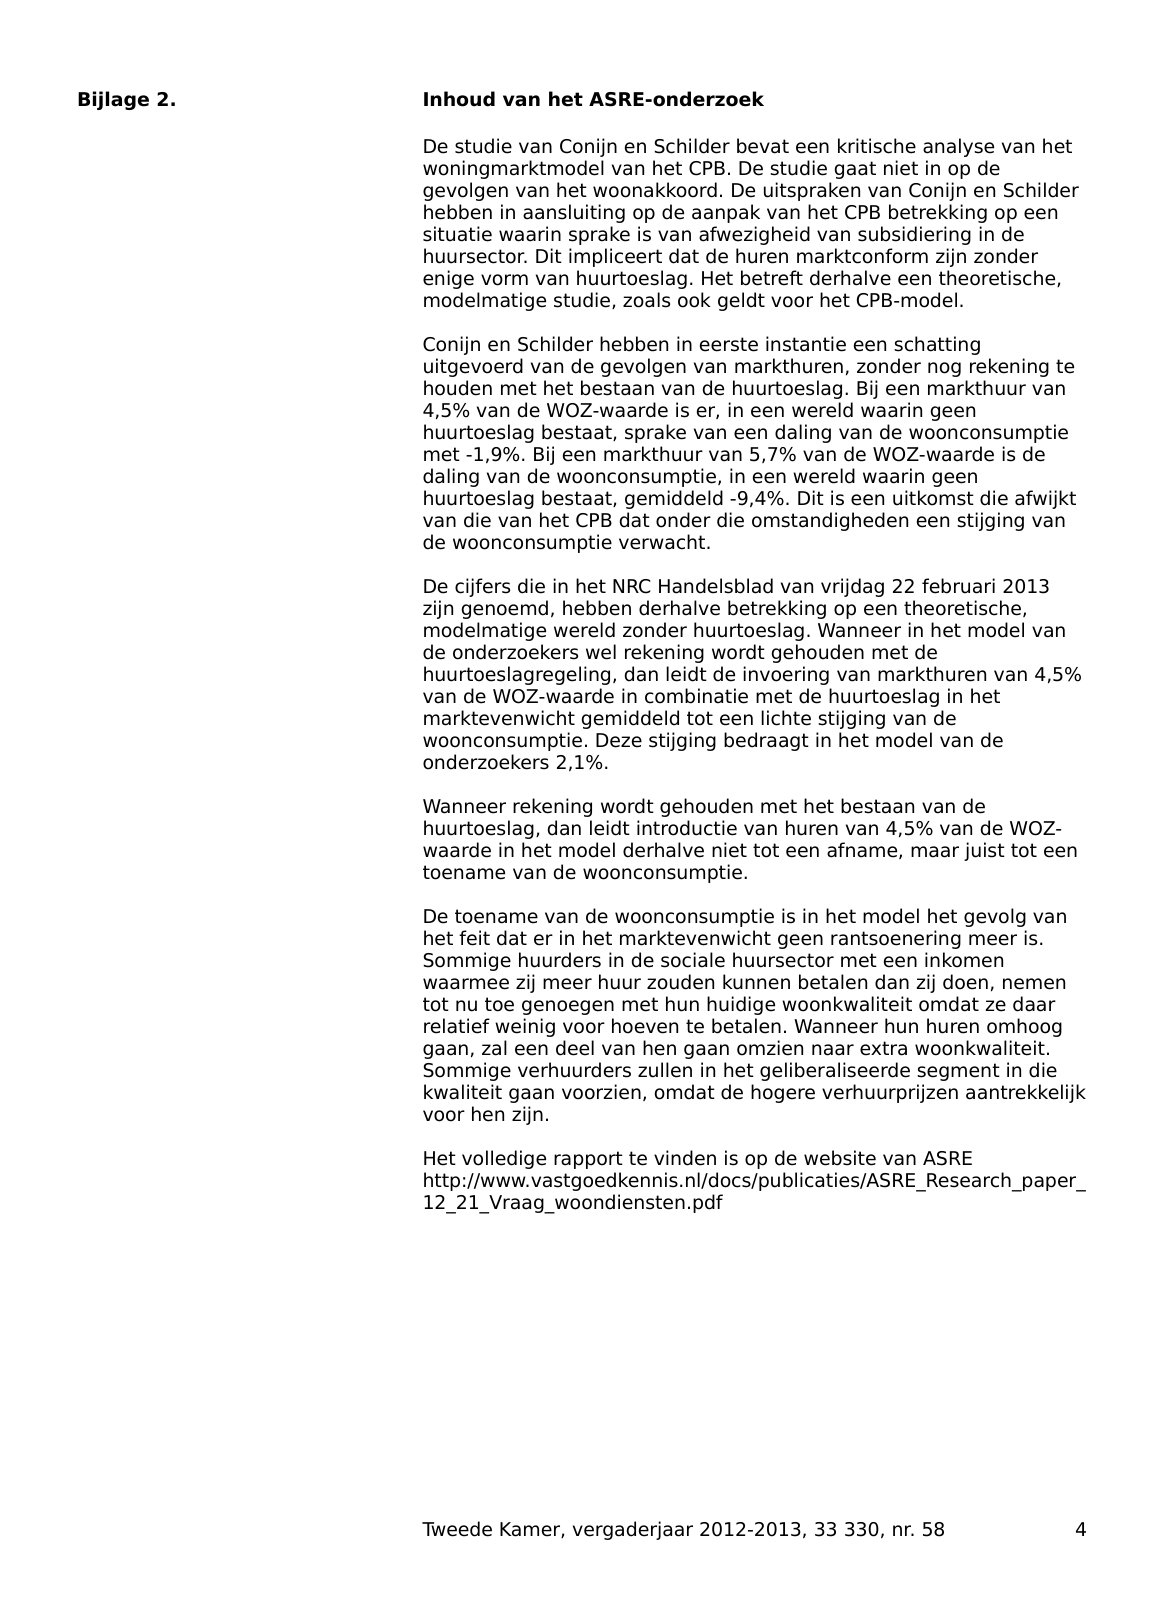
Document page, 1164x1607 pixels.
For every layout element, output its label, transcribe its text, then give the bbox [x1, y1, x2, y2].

text De cijfers die in het NRC Handelsblad van vrijdag 22 februari 2013 zijn genoemd, hebben derhalve betrekking op een theoretische, modelmatige wereld zonder huurtoeslag. Wanneer in het model van de onderzoekers wel rekening wordt gehouden met de huurtoeslagregeling, dan leidt de invoering van markthuren van 4,5% van de WOZ-waarde in combinatie met de huurtoeslag in het marktevenwicht gemiddeld tot een lichte stijging van de woonconsumptie. Deze stijging bedraagt in het model van de onderzoekers 2,1%. [422, 576, 1087, 774]
text De studie van Conijn en Schilder bevat een kritische analyse van het woningmarktmodel van het CPB. De studie gaat niet in op de gevolgen van het woonakkoord. De uitspraken van Conijn en Schilder hebben in aansluiting op de aanpak van het CPB betrekking op een situatie waarin sprake is van afwezigheid van subsidiering in de huursector. Dit impliceert dat de huren marktconform zijn zonder enige vorm van huurtoeslag. Het betreft derhalve een theoretische, modelmatige studie, zoals ook geldt voor het CPB-model. [422, 136, 1087, 312]
text Wanneer rekening wordt gehouden met het bestaan van de huurtoeslag, dan leidt introductie van huren van 4,5% van de WOZ-waarde in het model derhalve niet tot een afname, maar juist tot een toename van de woonconsumptie. [422, 796, 1087, 884]
text Het volledige rapport te vinden is op de website van ASRE http://www.vastgoedkennis.nl/docs/publicaties/ASRE_Research_paper_12_21_Vraag_woondiensten.pdf [422, 1148, 1087, 1214]
subtitle Bijlage 2. Inhoud van het ASRE-onderzoek [77, 89, 1087, 111]
text Conijn en Schilder hebben in eerste instantie een schatting uitgevoerd van de gevolgen van markthuren, zonder nog rekening te houden met het bestaan van de huurtoeslag. Bij een markthuur van 4,5% van de WOZ-waarde is er, in een wereld waarin geen huurtoeslag bestaat, sprake van een daling van de woonconsumptie met -1,9%. Bij een markthuur van 5,7% van de WOZ-waarde is de daling van de woonconsumptie, in een wereld waarin geen huurtoeslag bestaat, gemiddeld -9,4%. Dit is een uitkomst die afwijkt van die van het CPB dat onder die omstandigheden een stijging van de woonconsumptie verwacht. [422, 334, 1087, 554]
text De toename van de woonconsumptie is in het model het gevolg van het feit dat er in het marktevenwicht geen rantsoenering meer is. Sommige huurders in de sociale huursector met een inkomen waarmee zij meer huur zouden kunnen betalen dan zij doen, nemen tot nu toe genoegen met hun huidige woonkwaliteit omdat ze daar relatief weinig voor hoeven te betalen. Wanneer hun huren omhoog gaan, zal een deel van hen gaan omzien naar extra woonkwaliteit. Sommige verhuurders zullen in het geliberaliseerde segment in die kwaliteit gaan voorzien, omdat de hogere verhuurprijzen aantrekkelijk voor hen zijn. [422, 906, 1087, 1126]
